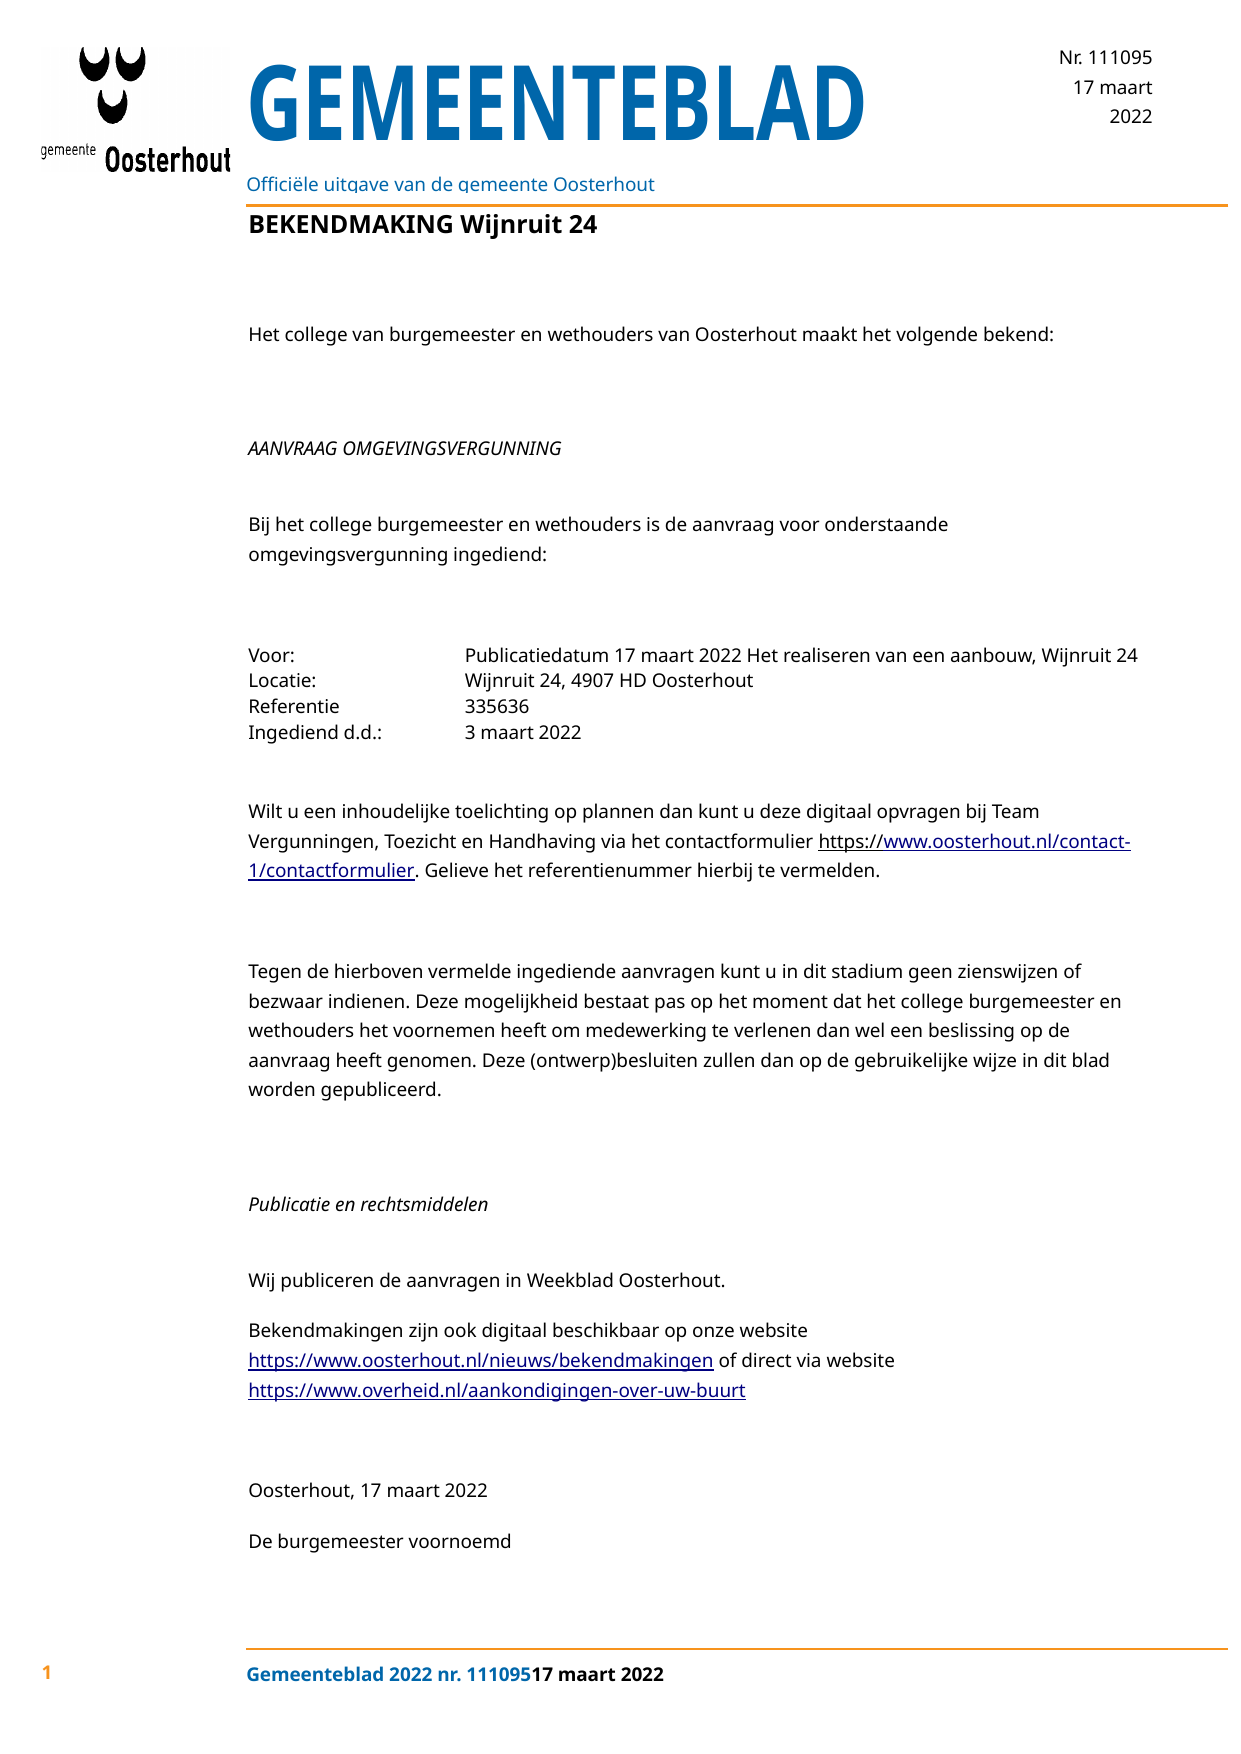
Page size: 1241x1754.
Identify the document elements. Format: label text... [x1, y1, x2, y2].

text Wij publiceren de aanvragen in Weekblad Oosterhout. [248, 1267, 1152, 1293]
text De burgemeester voornoemd [248, 1528, 1152, 1554]
text AANVRAAG OMGEVINGSVERGUNNING [248, 435, 1152, 461]
table_cell Locatie: [248, 668, 464, 693]
table_header Publicatiedatum 17 maart 2022 Het realiseren van een aanbouw, Wijnruit 24 [465, 642, 1152, 667]
text Tegen de hierboven vermelde ingediende aanvragen kunt u in dit stadium geen zienswijzen of bezwaar indienen. Deze mogelijkheid bestaat pas op het moment dat het college burgemeester en wethouders het voornemen heeft om medewerking te verlenen dan wel een beslissing op de aanvraag heeft genomen. Deze (ontwerp)besluiten zullen dan op de gebruikelijke wijze in dit blad worden gepubliceerd. [248, 958, 1152, 1102]
table_cell Referentie [248, 693, 464, 719]
text Oosterhout, 17 maart 2022 [248, 1478, 1152, 1503]
text Bij het college burgemeester en wethouders is de aanvraag voor onderstaande omgevingsvergunning ingediend: [248, 511, 1152, 567]
table_cell 3 maart 2022 [465, 719, 1152, 745]
text Het college van burgemeester en wethouders van Oosterhout maakt het volgende bekend: [248, 321, 1152, 346]
picture [41, 47, 231, 172]
table_header Voor: [248, 642, 464, 667]
table_cell Wijnruit 24, 4907 HD Oosterhout [465, 668, 1152, 693]
text Publicatie en rechtsmiddelen [248, 1191, 1152, 1217]
text Bekendmakingen zijn ook digitaal beschikbaar op onze website https://www.oosterhout.nl/nieuws/bekendmakingen of direct via website https://www.overheid.nl/aankondigingen-over-uw-buurt [248, 1318, 1152, 1402]
table_cell 335636 [465, 693, 1152, 719]
table_cell Ingediend d.d.: [248, 719, 464, 745]
text Wilt u een inhoudelijke toelichting op plannen dan kunt u deze digitaal opvragen bij Team Vergunningen, Toezicht en Handhaving via het contactformulier https://www.oosterhout.nl/contact-1/contactformulier. Gelieve het referentienummer hierbij te vermelden. [248, 798, 1152, 883]
text BEKENDMAKING Wijnruit 24 [248, 207, 1152, 241]
